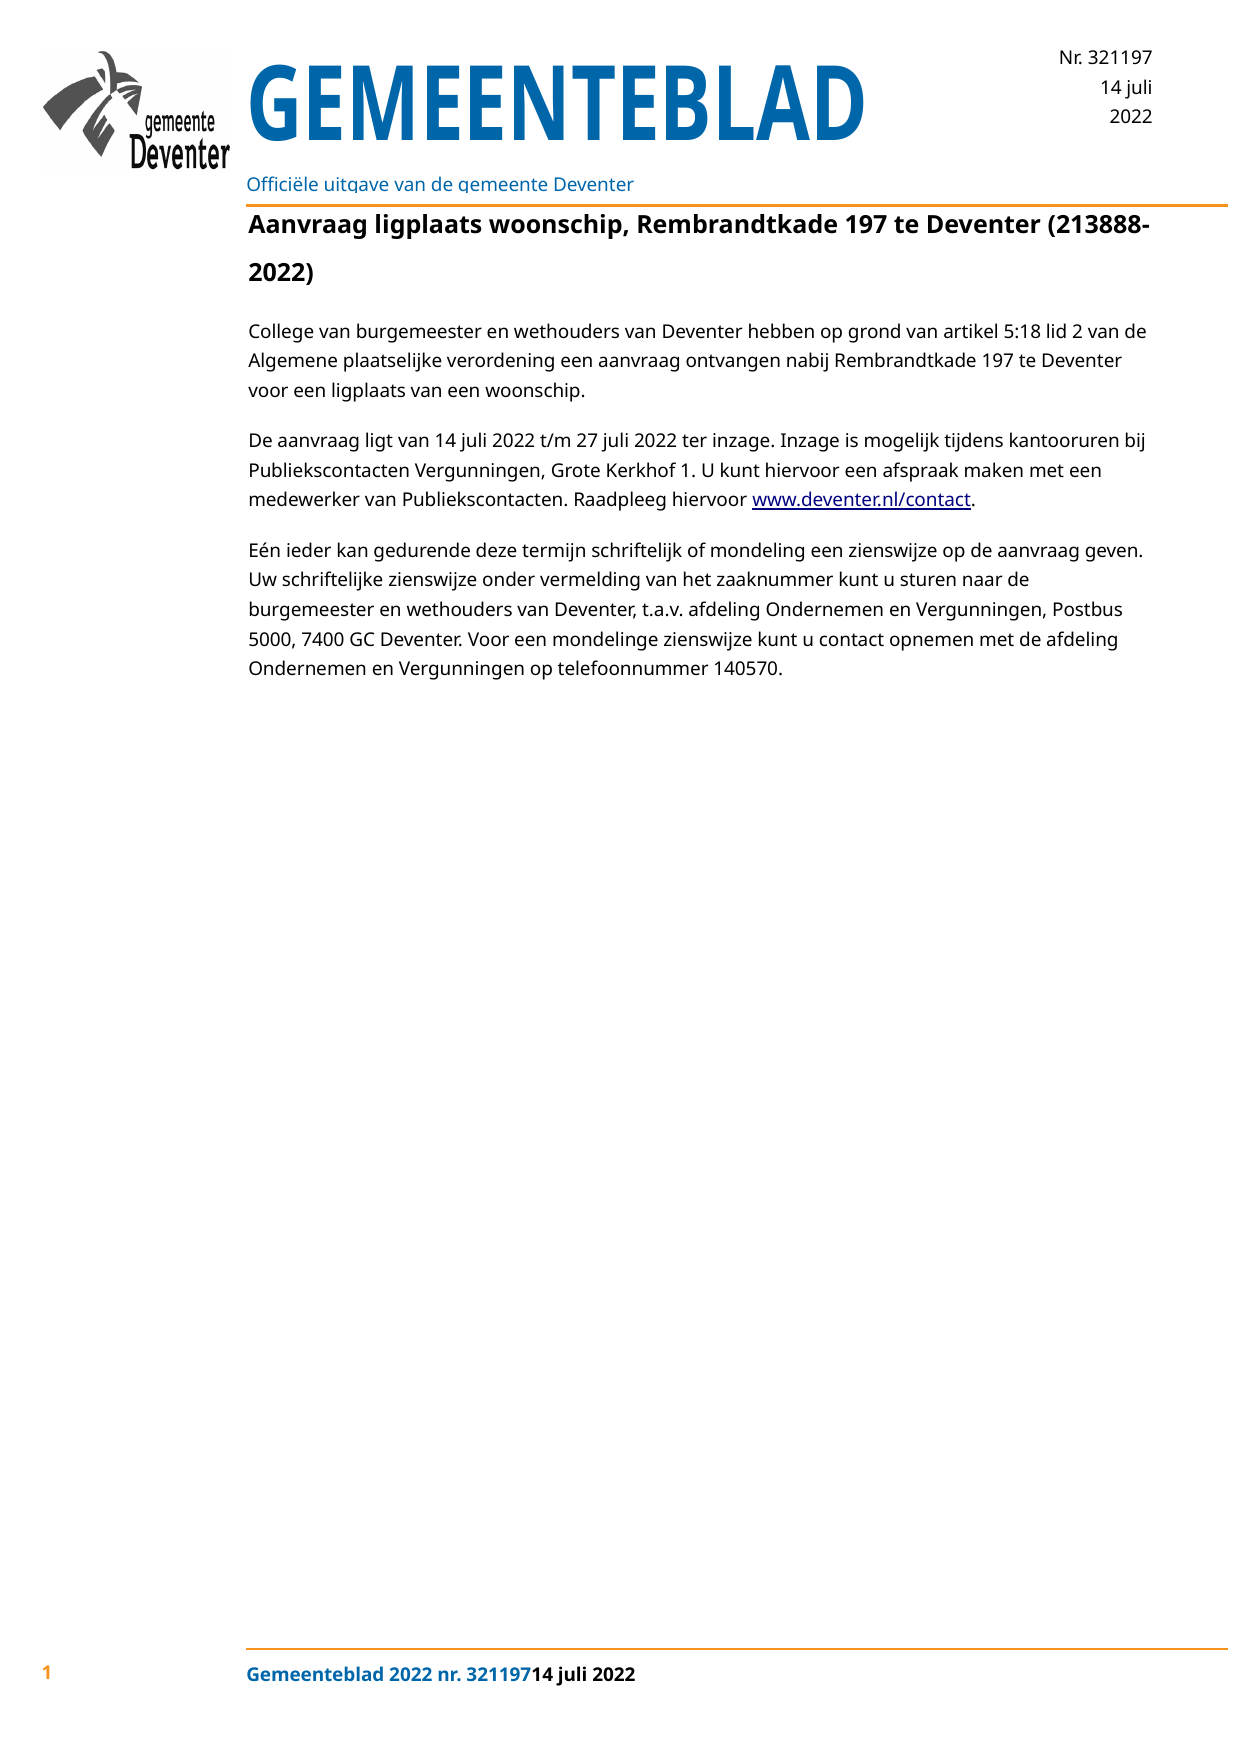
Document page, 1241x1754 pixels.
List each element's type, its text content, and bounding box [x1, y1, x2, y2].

picture [41, 47, 231, 172]
text Aanvraag ligplaats woonschip, Rembrandtkade 197 te Deventer (213888-2022) [248, 207, 1152, 288]
text College van burgemeester en wethouders van Deventer hebben op grond van artikel 5:18 lid 2 van de Algemene plaatselijke verordening een aanvraag ontvangen nabij Rembrandtkade 197 te Deventer voor een ligplaats van een woonschip. [248, 318, 1152, 403]
text Eén ieder kan gedurende deze termijn schriftelijk of mondeling een zienswijze op de aanvraag geven. Uw schriftelijke zienswijze onder vermelding van het zaaknummer kunt u sturen naar de burgemeester en wethouders van Deventer, t.a.v. afdeling Ondernemen en Vergunningen, Postbus 5000, 7400 GC Deventer. Voor een mondelinge zienswijze kunt u contact opnemen met de afdeling Ondernemen en Vergunningen op telefoonnummer 140570. [248, 537, 1152, 681]
text De aanvraag ligt van 14 juli 2022 t/m 27 juli 2022 ter inzage. Inzage is mogelijk tijdens kantooruren bij Publiekscontacten Vergunningen, Grote Kerkhof 1. U kunt hiervoor een afspraak maken met een medewerker van Publiekscontacten. Raadpleeg hiervoor www.deventer.nl/contact. [248, 427, 1152, 512]
